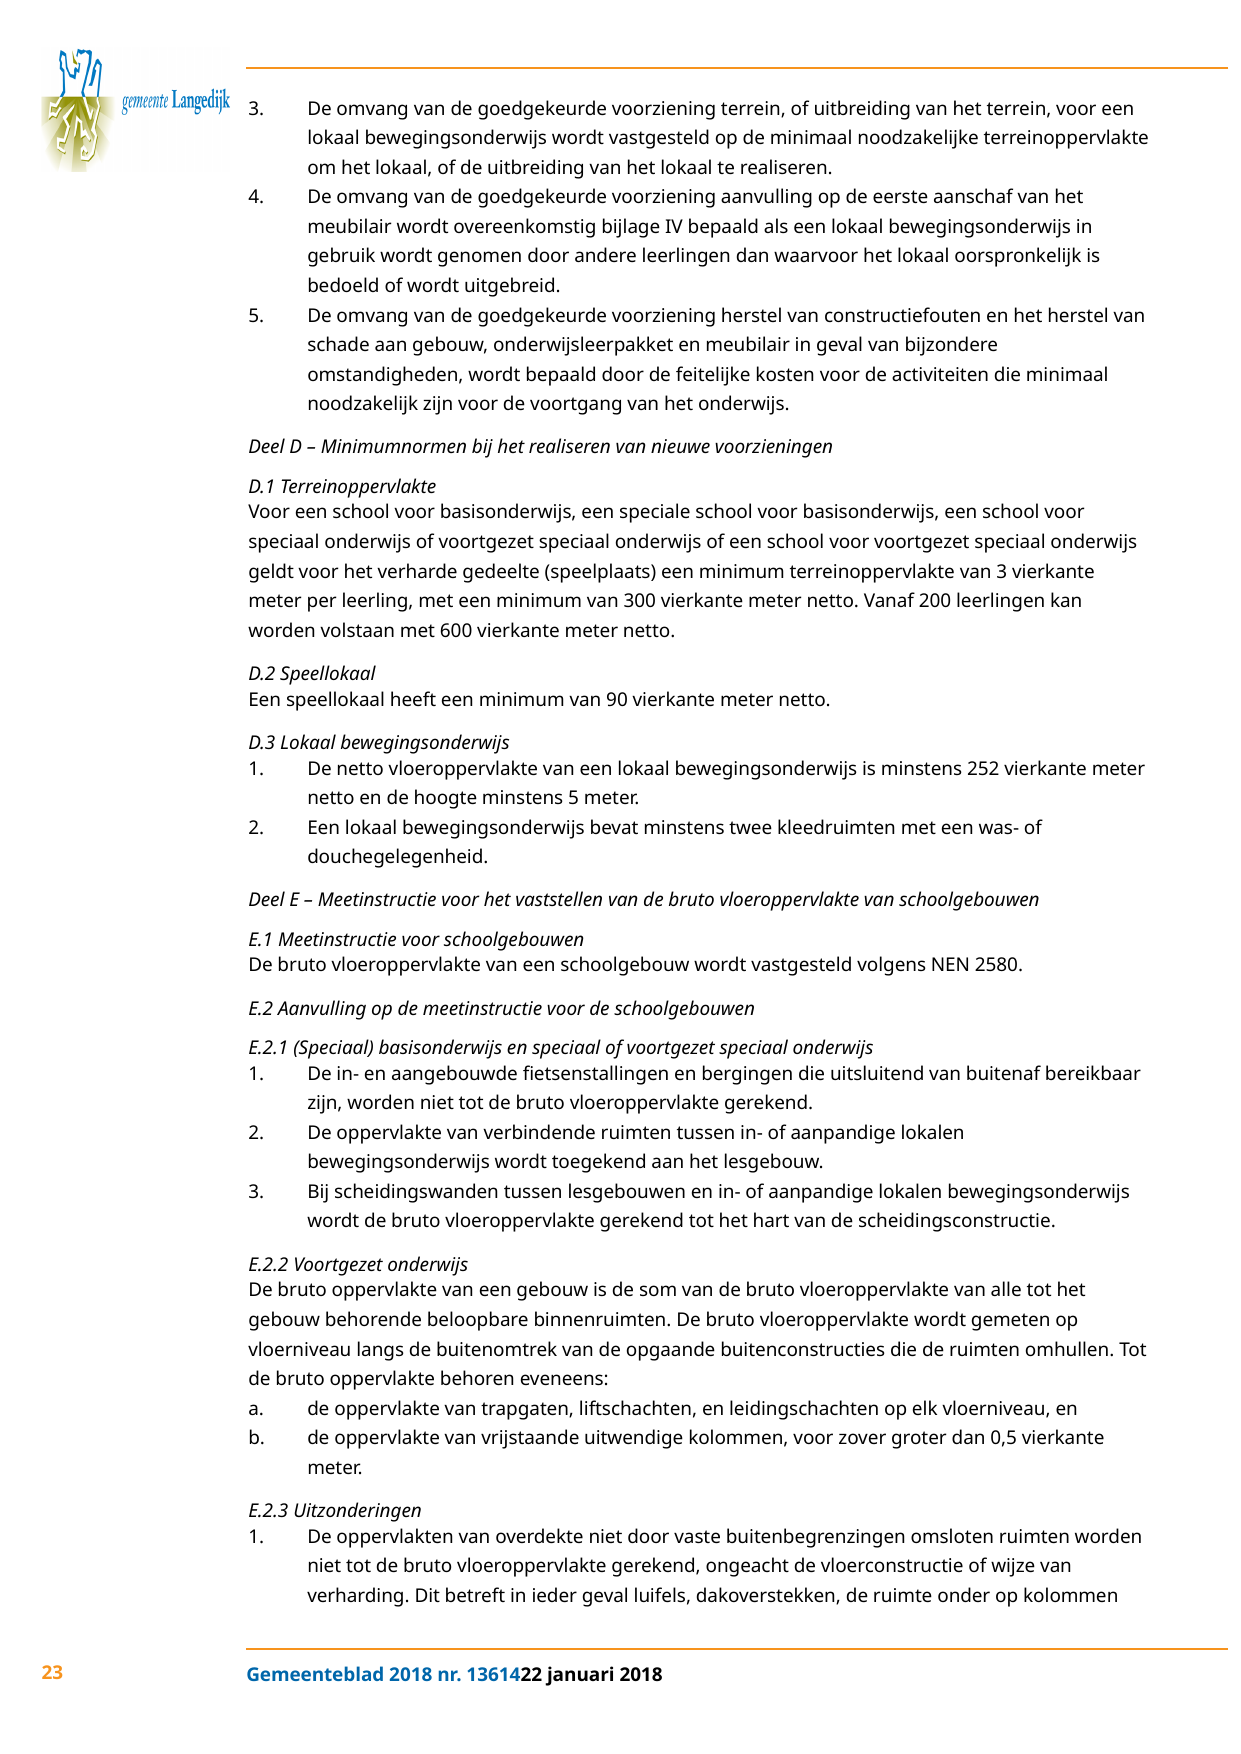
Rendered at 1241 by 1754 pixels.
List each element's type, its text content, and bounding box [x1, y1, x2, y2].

text D.2 Speellokaal [248, 660, 1152, 686]
list De netto vloeroppervlakte van een lokaal bewegingsonderwijs is minstens 252 vierkante meter netto en de hoogte minstens 5 meter. [248, 755, 1152, 810]
text E.2.2 Voortgezet onderwijs [248, 1251, 1152, 1277]
text Een speellokaal heeft een minimum van 90 vierkante meter netto. [248, 686, 1152, 712]
list De in- en aangebouwde fietsenstallingen en bergingen die uitsluitend van buitenaf bereikbaar zijn, worden niet tot de bruto vloeroppervlakte gerekend. [248, 1060, 1152, 1115]
text D.1 Terreinoppervlakte [248, 473, 1152, 499]
text De bruto oppervlakte van een gebouw is de som van de bruto vloeroppervlakte van alle tot het gebouw behorende beloopbare binnenruimten. De bruto vloeroppervlakte wordt gemeten op vloerniveau langs de buitenomtrek van de opgaande buitenconstructies die de ruimten omhullen. Tot de bruto oppervlakte behoren eveneens: [248, 1277, 1152, 1391]
text E.2 Aanvulling op de meetinstructie voor de schoolgebouwen [248, 995, 1152, 1021]
list Een lokaal bewegingsonderwijs bevat minstens twee kleedruimten met een was- of douchegelegenheid. [248, 814, 1152, 869]
picture [41, 47, 231, 172]
list De omvang van de goedgekeurde voorziening aanvulling op de eerste aanschaf van het meubilair wordt overeenkomstig bijlage IV bepaald als een lokaal bewegingsonderwijs in gebruik wordt genomen door andere leerlingen dan waarvoor het lokaal oorspronkelijk is bedoeld of wordt uitgebreid. [248, 183, 1152, 298]
text E.2.1 (Speciaal) basisonderwijs en speciaal of voortgezet speciaal onderwijs [248, 1034, 1152, 1060]
text Deel E – Meetinstructie voor het vaststellen van de bruto vloeroppervlakte van schoolgebouwen [248, 887, 1152, 912]
list De omvang van de goedgekeurde voorziening terrein, of uitbreiding van het terrein, voor een lokaal bewegingsonderwijs wordt vastgesteld op de minimaal noodzakelijke terreinoppervlakte om het lokaal, of de uitbreiding van het lokaal te realiseren. [248, 95, 1152, 180]
list De oppervlakten van overdekte niet door vaste buitenbegrenzingen omsloten ruimten worden niet tot de bruto vloeroppervlakte gerekend, ongeacht de vloerconstructie of wijze van verharding. Dit betreft in ieder geval luifels, dakoverstekken, de ruimte onder op kolommen [248, 1523, 1152, 1608]
text De bruto vloeroppervlakte van een schoolgebouw wordt vastgesteld volgens NEN 2580. [248, 952, 1152, 977]
list De omvang van de goedgekeurde voorziening herstel van constructiefouten en het herstel van schade aan gebouw, onderwijsleerpakket en meubilair in geval van bijzondere omstandigheden, wordt bepaald door de feitelijke kosten voor de activiteiten die minimaal noodzakelijk zijn voor de voortgang van het onderwijs. [248, 302, 1152, 416]
list Bij scheidingswanden tussen lesgebouwen en in- of aanpandige lokalen bewegingsonderwijs wordt de bruto vloeroppervlakte gerekend tot het hart van de scheidingsconstructie. [248, 1178, 1152, 1233]
text D.3 Lokaal bewegingsonderwijs [248, 729, 1152, 755]
text Voor een school voor basisonderwijs, een speciale school voor basisonderwijs, een school voor speciaal onderwijs of voortgezet speciaal onderwijs of een school voor voortgezet speciaal onderwijs geldt voor het verharde gedeelte (speelplaats) een minimum terreinoppervlakte van 3 vierkante meter per leerling, met een minimum van 300 vierkante meter netto. Vanaf 200 leerlingen kan worden volstaan met 600 vierkante meter netto. [248, 499, 1152, 643]
text E.1 Meetinstructie voor schoolgebouwen [248, 926, 1152, 952]
list de oppervlakte van trapgaten, liftschachten, en leidingschachten op elk vloerniveau, en [248, 1395, 1152, 1421]
list de oppervlakte van vrijstaande uitwendige kolommen, voor zover groter dan 0,5 vierkante meter. [248, 1424, 1152, 1480]
text E.2.3 Uitzonderingen [248, 1497, 1152, 1523]
text Deel D – Minimumnormen bij het realiseren van nieuwe voorzieningen [248, 434, 1152, 459]
list De oppervlakte van verbindende ruimten tussen in- of aanpandige lokalen bewegingsonderwijs wordt toegekend aan het lesgebouw. [248, 1119, 1152, 1174]
